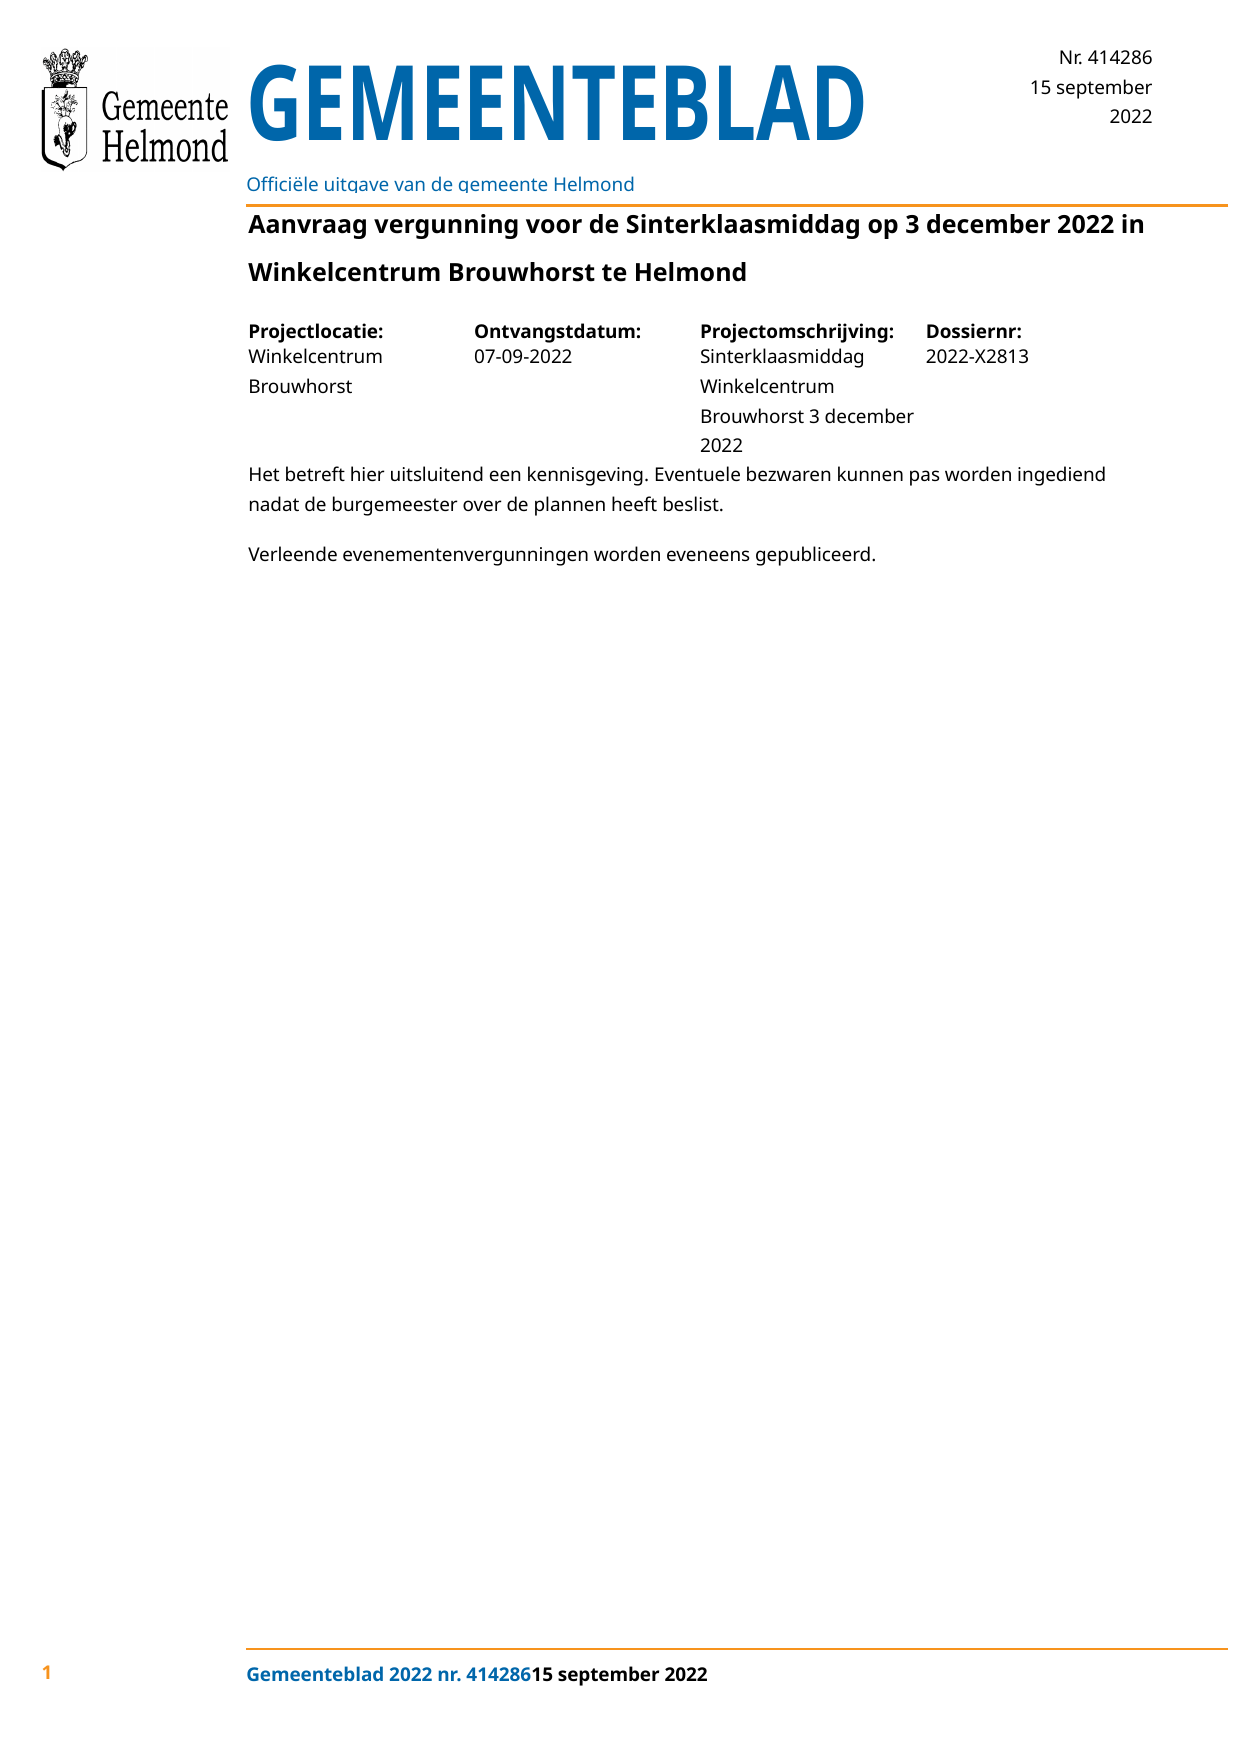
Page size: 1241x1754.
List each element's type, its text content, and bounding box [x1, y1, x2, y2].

text Verleende evenementenvergunningen worden eveneens gepubliceerd. [248, 541, 1152, 567]
table_header Projectomschrijving: [700, 318, 926, 344]
table_header Projectlocatie: [248, 318, 474, 344]
text Het betreft hier uitsluitend een kennisgeving. Eventuele bezwaren kunnen pas worden ingediend nadat de burgemeester over de plannen heeft beslist. [248, 461, 1152, 517]
table_cell 07-09-2022 [474, 344, 700, 458]
text Aanvraag vergunning voor de Sinterklaasmiddag op 3 december 2022 in Winkelcentrum Brouwhorst te Helmond [248, 207, 1152, 288]
picture [41, 47, 231, 172]
table_cell 2022-X2813 [926, 344, 1152, 458]
table_cell Winkelcentrum Brouwhorst [248, 344, 474, 458]
table_header Ontvangstdatum: [474, 318, 700, 344]
table_header Dossiernr: [926, 318, 1152, 344]
table_cell Sinterklaasmiddag Winkelcentrum Brouwhorst 3 december 2022 [700, 344, 926, 458]
